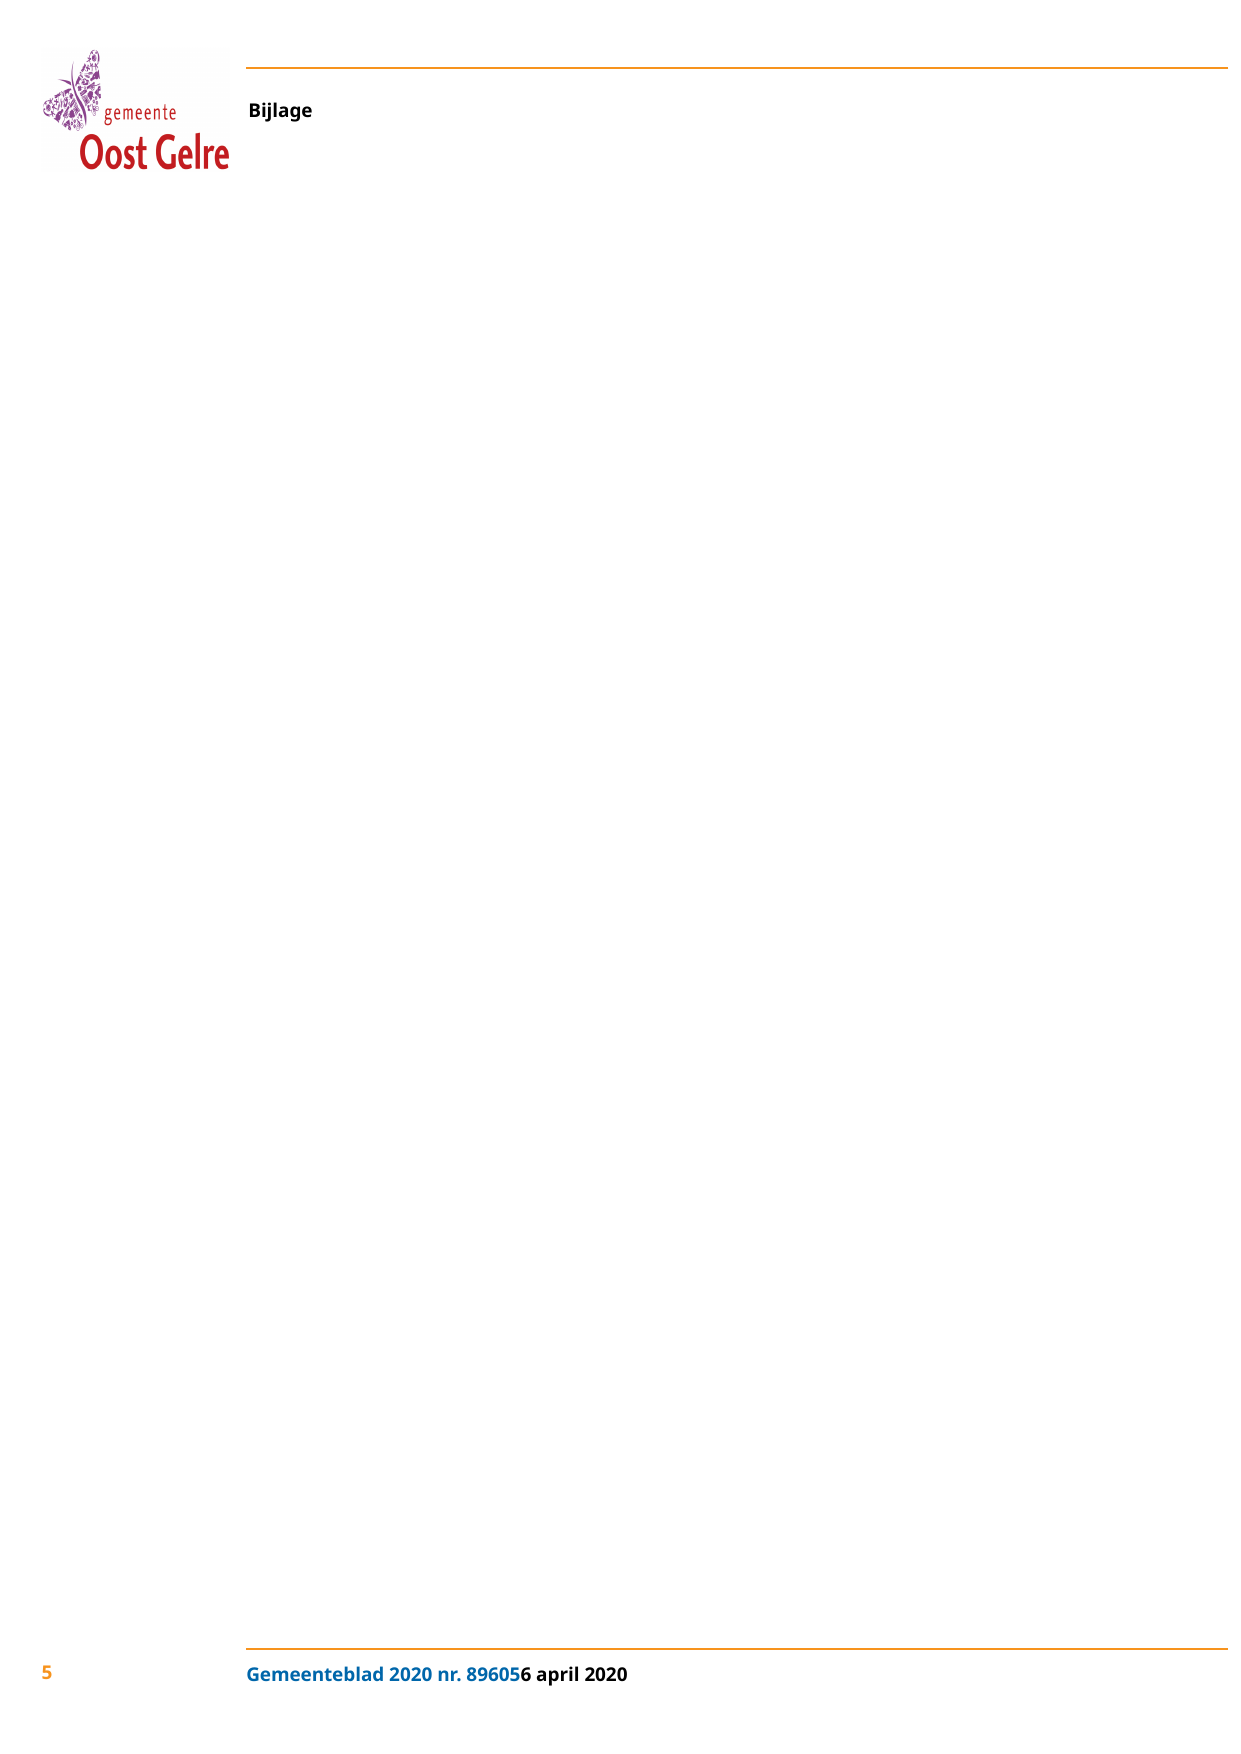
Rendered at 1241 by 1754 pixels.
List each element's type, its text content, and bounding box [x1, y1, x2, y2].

picture [41, 47, 231, 172]
text Bijlage [248, 95, 1152, 123]
